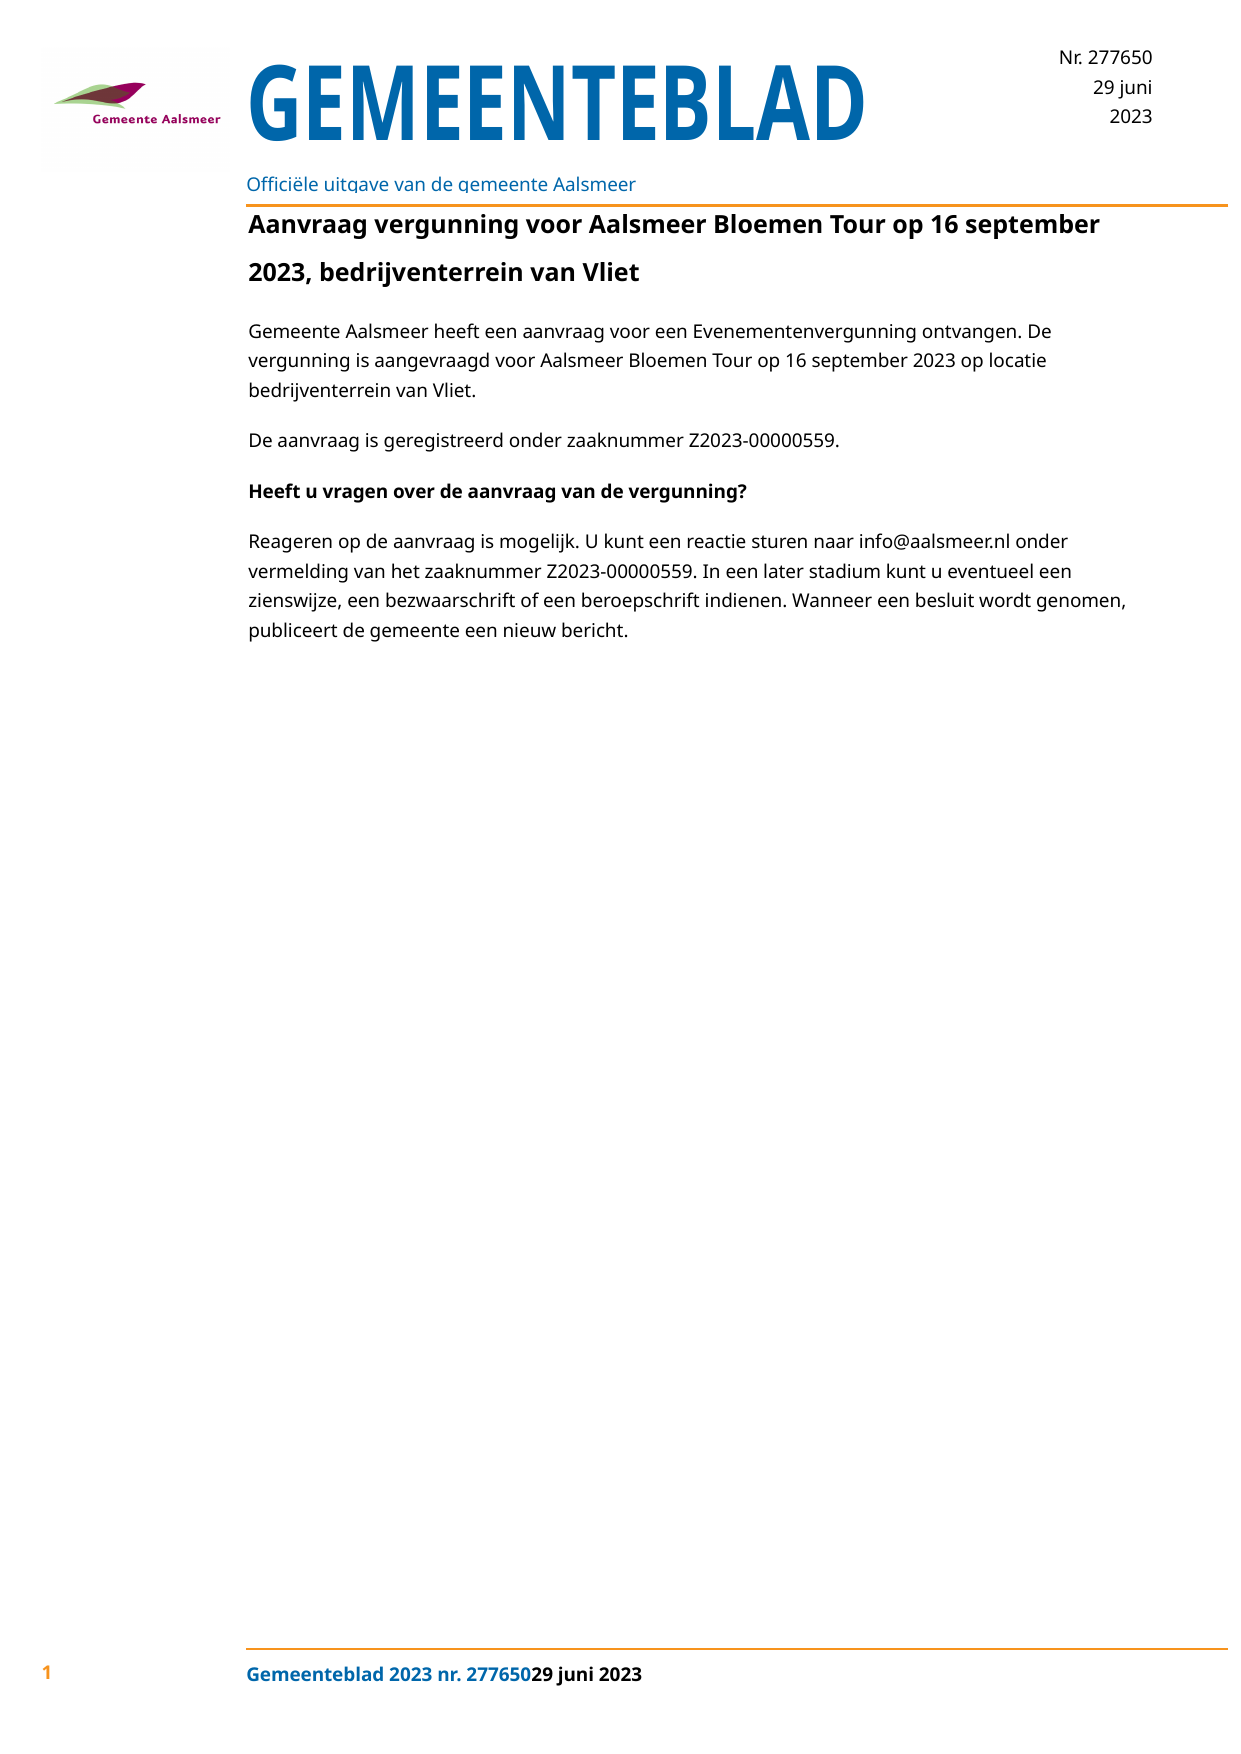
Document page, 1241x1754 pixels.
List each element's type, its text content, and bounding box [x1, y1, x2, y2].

text Reageren op de aanvraag is mogelijk. U kunt een reactie sturen naar info@aalsmeer.nl onder vermelding van het zaaknummer Z2023-00000559. In een later stadium kunt u eventueel een zienswijze, een bezwaarschrift of een beroepschrift indienen. Wanneer een besluit wordt genomen, publiceert de gemeente een nieuw bericht. [248, 528, 1152, 643]
text Gemeente Aalsmeer heeft een aanvraag voor een Evenementenvergunning ontvangen. De vergunning is aangevraagd voor Aalsmeer Bloemen Tour op 16 september 2023 op locatie bedrijventerrein van Vliet. [248, 318, 1152, 403]
text De aanvraag is geregistreerd onder zaaknummer Z2023-00000559. [248, 427, 1152, 453]
text Aanvraag vergunning voor Aalsmeer Bloemen Tour op 16 september 2023, bedrijventerrein van Vliet [248, 207, 1152, 288]
text Heeft u vragen over de aanvraag van de vergunning? [248, 478, 1152, 504]
picture [41, 47, 231, 172]
